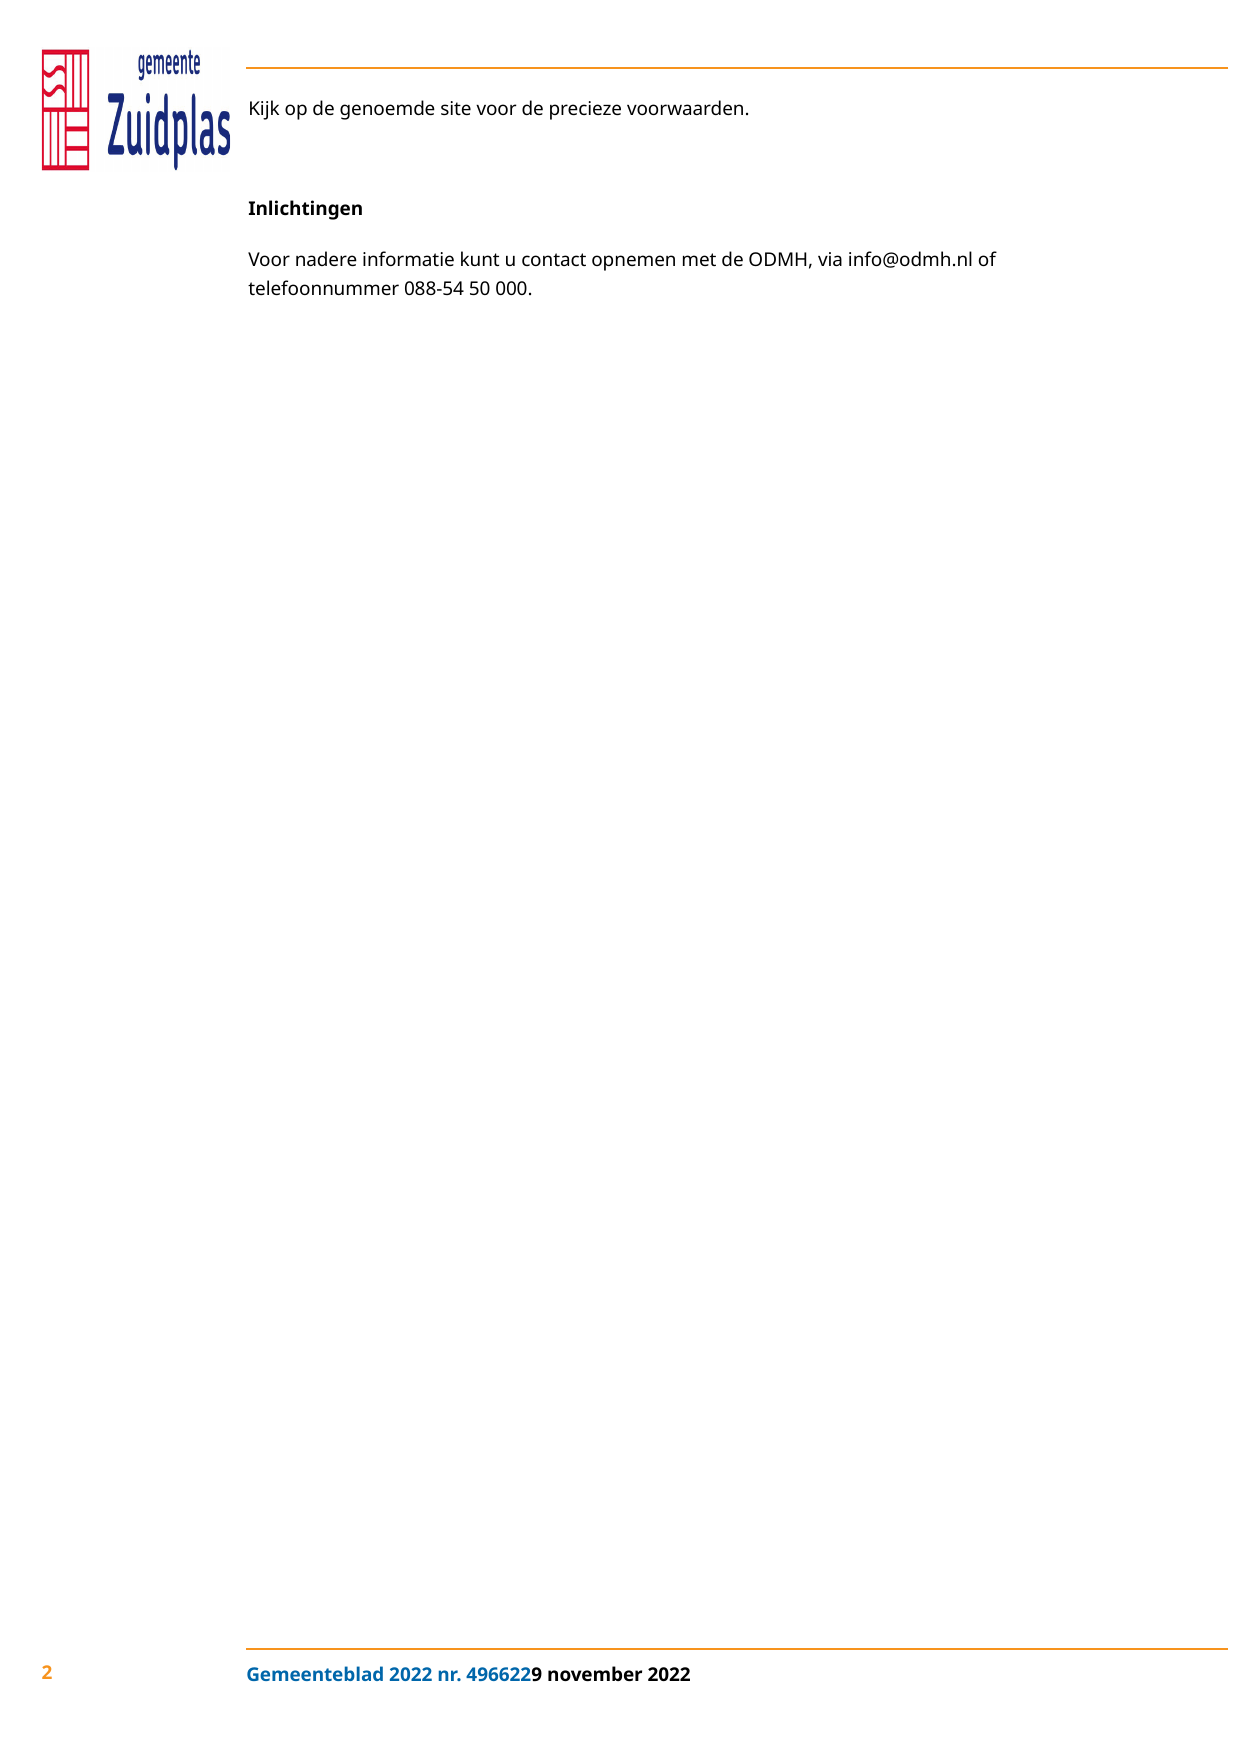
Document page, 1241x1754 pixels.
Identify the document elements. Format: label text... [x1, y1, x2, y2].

picture [41, 47, 231, 172]
text Inlichtingen [248, 196, 1152, 221]
text Kijk op de genoemde site voor de precieze voorwaarden. [248, 95, 1152, 121]
text Voor nadere informatie kunt u contact opnemen met de ODMH, via info@odmh.nl of telefoonnummer 088-54 50 000. [248, 246, 1152, 301]
